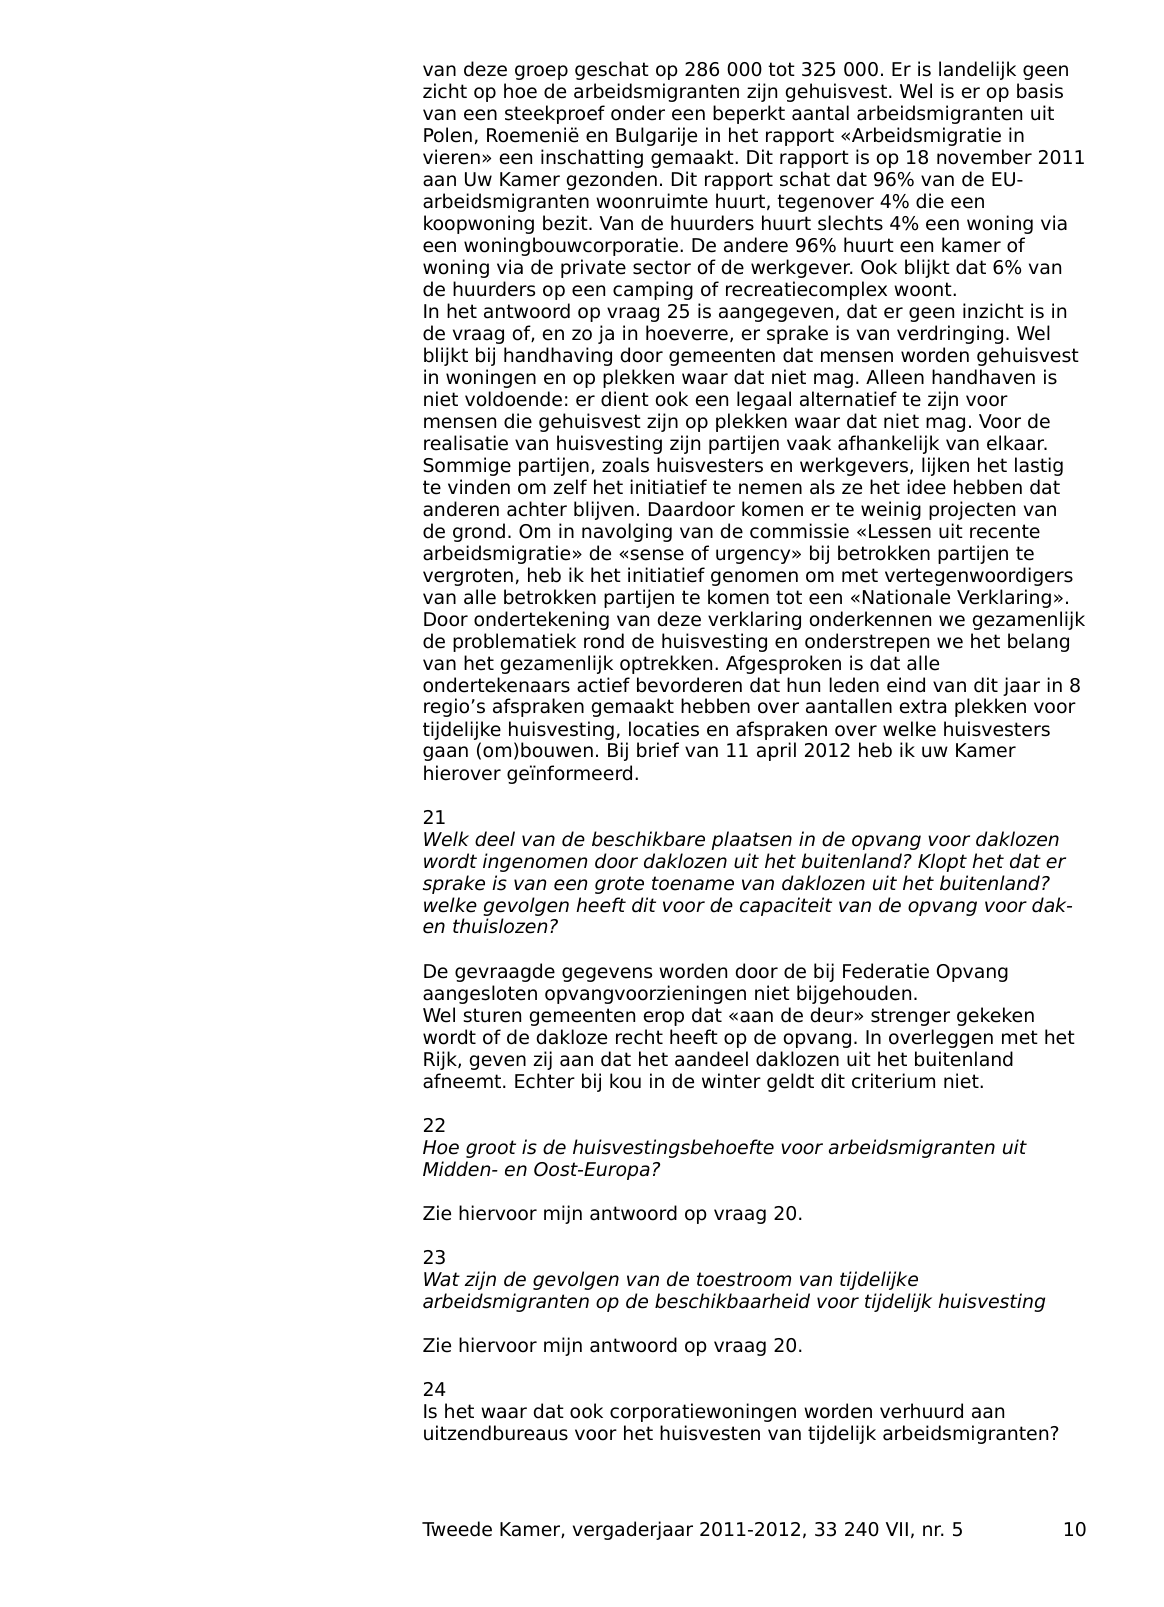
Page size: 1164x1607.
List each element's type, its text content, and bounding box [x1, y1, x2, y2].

text Zie hiervoor mijn antwoord op vraag 20. [422, 1203, 1087, 1225]
text 23 [422, 1247, 1087, 1269]
text Wel sturen gemeenten erop dat «aan de deur» strenger gekeken wordt of de dakloze recht heeft op de opvang. In overleggen met het Rijk, geven zij aan dat het aandeel daklozen uit het buitenland afneemt. Echter bij kou in de winter geldt dit criterium niet. [422, 1004, 1087, 1092]
text Hoe groot is de huisvestingsbehoefte voor arbeidsmigranten uit Midden- en Oost-Europa? [422, 1137, 1087, 1181]
text Wat zijn de gevolgen van de toestroom van tijdelijke arbeidsmigranten op de beschikbaarheid voor tijdelijk huisvesting [422, 1269, 1087, 1313]
text In het antwoord op vraag 25 is aangegeven, dat er geen inzicht is in de vraag of, en zo ja in hoeverre, er sprake is van verdringing. Wel blijkt bij handhaving door gemeenten dat mensen worden gehuisvest in woningen en op plekken waar dat niet mag. Alleen handhaven is niet voldoende: er dient ook een legaal alternatief te zijn voor mensen die gehuisvest zijn op plekken waar dat niet mag. Voor de realisatie van huisvesting zijn partijen vaak afhankelijk van elkaar. Sommige partijen, zoals huisvesters en werkgevers, lijken het lastig te vinden om zelf het initiatief te nemen als ze het idee hebben dat anderen achter blijven. Daardoor komen er te weinig projecten van de grond. Om in navolging van de commissie «Lessen uit recente arbeidsmigratie» de «sense of urgency» bij betrokken partijen te vergroten, heb ik het initiatief genomen om met vertegenwoordigers van alle betrokken partijen te komen tot een «Nationale Verklaring». Door ondertekening van deze verklaring onderkennen we gezamenlijk de problematiek rond de huisvesting en onderstrepen we het belang van het gezamenlijk optrekken. Afgesproken is dat alle ondertekenaars actief bevorderen dat hun leden eind van dit jaar in 8 regio’s afspraken gemaakt hebben over aantallen extra plekken voor tijdelijke huisvesting, locaties en afspraken over welke huisvesters gaan (om)bouwen. Bij brief van 11 april 2012 heb ik uw Kamer hierover geïnformeerd. [422, 301, 1087, 784]
text van deze groep geschat op 286 000 tot 325 000. Er is landelijk geen zicht op hoe de arbeidsmigranten zijn gehuisvest. Wel is er op basis van een steekproef onder een beperkt aantal arbeidsmigranten uit Polen, Roemenië en Bulgarije in het rapport «Arbeidsmigratie in vieren» een inschatting gemaakt. Dit rapport is op 18 november 2011 aan Uw Kamer gezonden. Dit rapport schat dat 96% van de EU-arbeidsmigranten woonruimte huurt, tegenover 4% die een koopwoning bezit. Van de huurders huurt slechts 4% een woning via een woningbouwcorporatie. De andere 96% huurt een kamer of woning via de private sector of de werkgever. Ook blijkt dat 6% van de huurders op een camping of recreatiecomplex woont. [422, 59, 1087, 301]
text De gevraagde gegevens worden door de bij Federatie Opvang aangesloten opvangvoorzieningen niet bijgehouden. [422, 961, 1087, 1004]
text 22 [422, 1115, 1087, 1137]
text 21 [422, 807, 1087, 828]
text 24 [422, 1379, 1087, 1401]
text Welk deel van de beschikbare plaatsen in de opvang voor daklozen wordt ingenomen door daklozen uit het buitenland? Klopt het dat er sprake is van een grote toename van daklozen uit het buitenland? welke gevolgen heeft dit voor de capaciteit van de opvang voor dak- en thuislozen? [422, 828, 1087, 938]
text Zie hiervoor mijn antwoord op vraag 20. [422, 1335, 1087, 1357]
text Is het waar dat ook corporatiewoningen worden verhuurd aan uitzendbureaus voor het huisvesten van tijdelijk arbeidsmigranten? [422, 1401, 1087, 1445]
